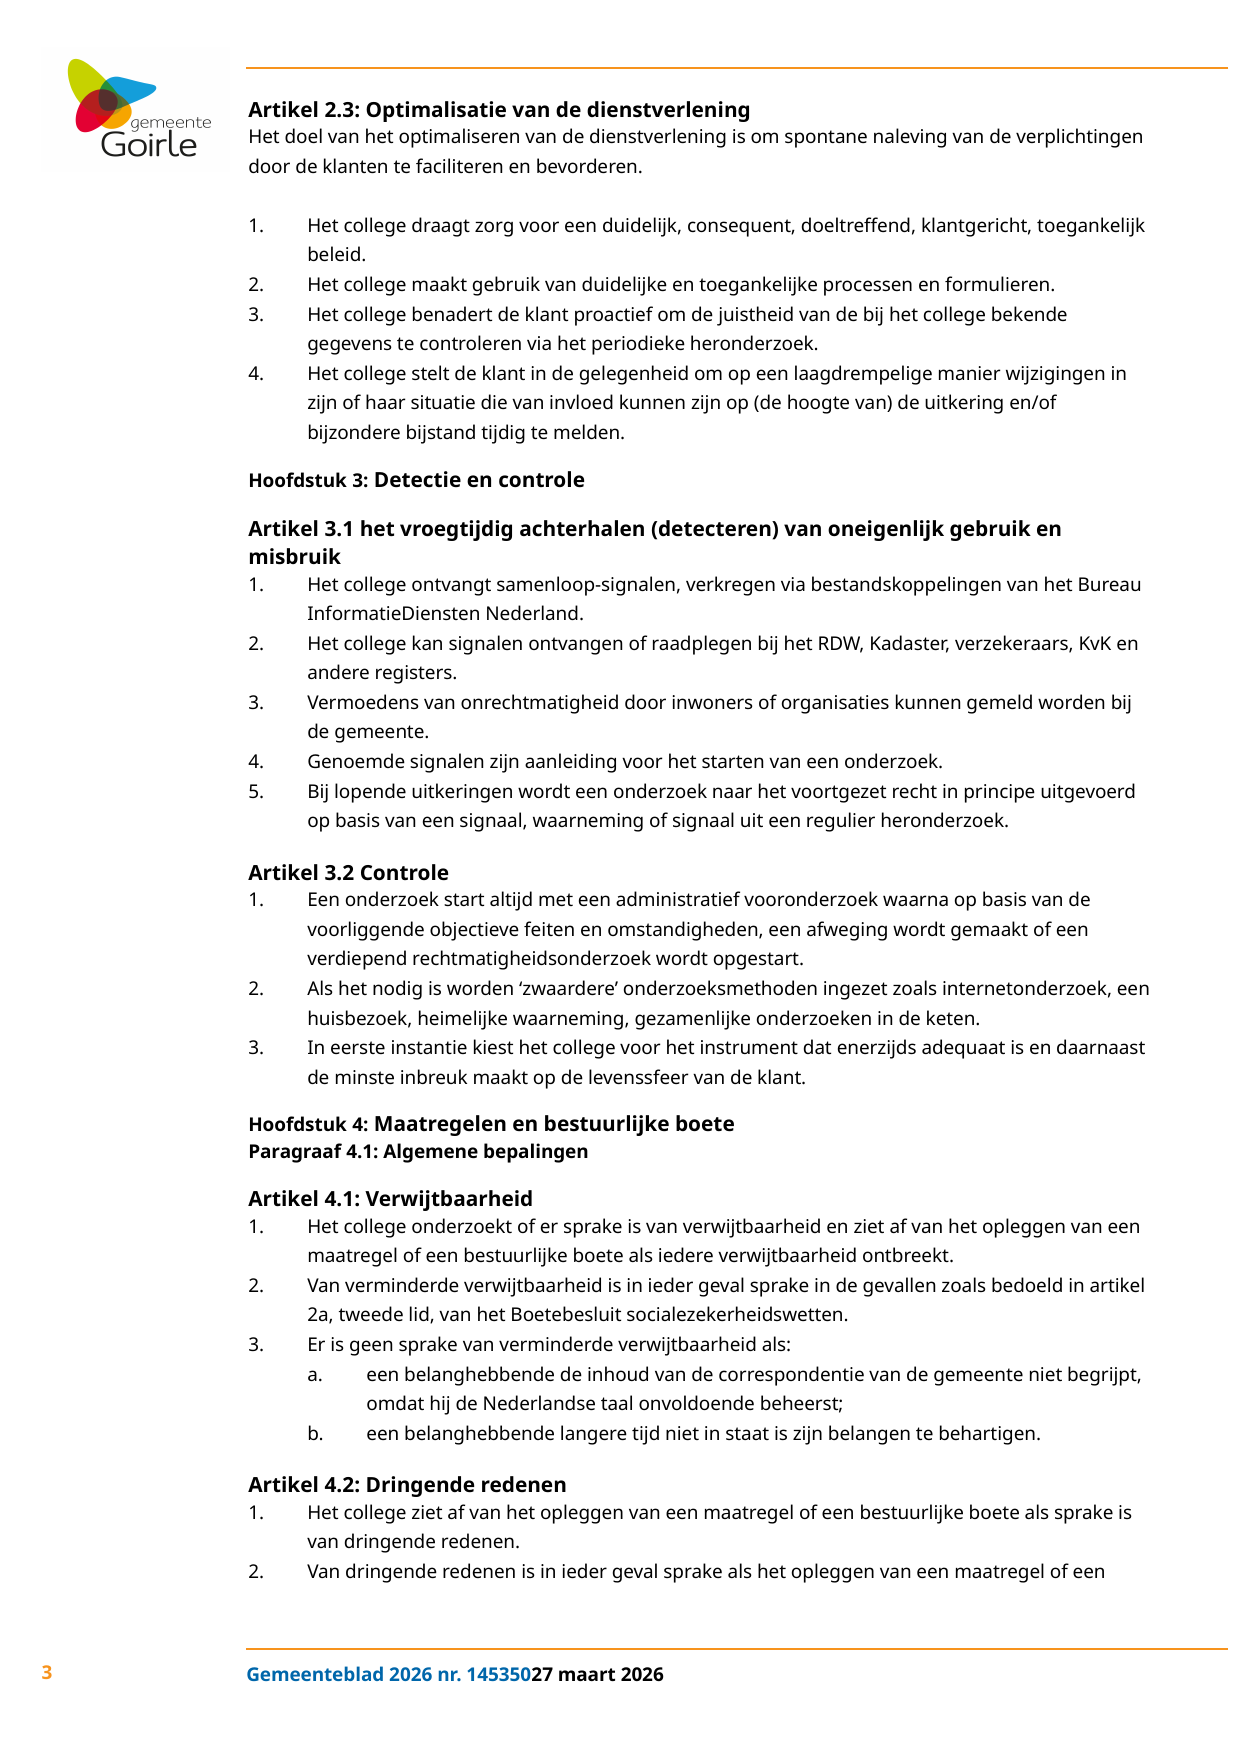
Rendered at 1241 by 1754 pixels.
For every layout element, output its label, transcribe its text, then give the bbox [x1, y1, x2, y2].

list Het college benadert de klant proactief om de juistheid van de bij het college bekende gegevens te controleren via het periodieke heronderzoek. [248, 301, 1152, 356]
list Als het nodig is worden ‘zwaardere’ onderzoeksmethoden ingezet zoals internetonderzoek, een huisbezoek, heimelijke waarneming, gezamenlijke onderzoeken in de keten. [248, 975, 1152, 1030]
list Van dringende redenen is in ieder geval sprake als het opleggen van een maatregel of een [248, 1558, 1152, 1584]
list Het college onderzoekt of er sprake is van verwijtbaarheid en ziet af van het opleggen van een maatregel of een bestuurlijke boete als iedere verwijtbaarheid ontbreekt. [248, 1213, 1152, 1268]
list Vermoedens van onrechtmatigheid door inwoners of organisaties kunnen gemeld worden bij de gemeente. [248, 689, 1152, 744]
text Paragraaf 4.1: Algemene bepalingen [248, 1138, 1152, 1164]
list Het college draagt zorg voor een duidelijk, consequent, doeltreffend, klantgericht, toegankelijk beleid. [248, 212, 1152, 267]
list In eerste instantie kiest het college voor het instrument dat enerzijds adequaat is en daarnaast de minste inbreuk maakt op de levenssfeer van de klant. [248, 1034, 1152, 1089]
text Artikel 3.2 Controle [248, 858, 1152, 886]
text Hoofdstuk 3: Detectie en controle [248, 465, 1152, 493]
picture [41, 47, 231, 172]
list Het college stelt de klant in de gelegenheid om op een laagdrempelige manier wijzigingen in zijn of haar situatie die van invloed kunnen zijn op (de hoogte van) de uitkering en/of bijzondere bijstand tijdig te melden. [248, 360, 1152, 445]
list Een onderzoek start altijd met een administratief vooronderzoek waarna op basis van de voorliggende objectieve feiten en omstandigheden, een afweging wordt gemaakt of een verdiepend rechtmatigheidsonderzoek wordt opgestart. [248, 886, 1152, 971]
text Artikel 4.1: Verwijtbaarheid [248, 1184, 1152, 1213]
list Van verminderde verwijtbaarheid is in ieder geval sprake in de gevallen zoals bedoeld in artikel 2a, tweede lid, van het Boetebesluit socialezekerheidswetten. [248, 1272, 1152, 1327]
list Het college ontvangt samenloop-signalen, verkregen via bestandskoppelingen van het Bureau InformatieDiensten Nederland. [248, 571, 1152, 626]
list Het college ziet af van het opleggen van een maatregel of een bestuurlijke boete als sprake is van dringende redenen. [248, 1499, 1152, 1554]
list Genoemde signalen zijn aanleiding voor het starten van een onderzoek. [248, 748, 1152, 774]
list een belanghebbende de inhoud van de correspondentie van de gemeente niet begrijpt, omdat hij de Nederlandse taal onvoldoende beheerst; [307, 1361, 1152, 1416]
list Er is geen sprake van verminderde verwijtbaarheid als: [248, 1331, 1152, 1357]
text Artikel 3.1 het vroegtijdig achterhalen (detecteren) van oneigenlijk gebruik en misbruik [248, 514, 1152, 571]
list een belanghebbende langere tijd niet in staat is zijn belangen te behartigen. [307, 1420, 1152, 1446]
text Hoofdstuk 4: Maatregelen en bestuurlijke boete [248, 1109, 1152, 1138]
text Artikel 4.2: Dringende redenen [248, 1470, 1152, 1499]
list Het college maakt gebruik van duidelijke en toegankelijke processen en formulieren. [248, 271, 1152, 297]
text Het doel van het optimaliseren van de dienstverlening is om spontane naleving van de verplichtingen door de klanten te faciliteren en bevorderen. [248, 123, 1152, 178]
list Het college kan signalen ontvangen of raadplegen bij het RDW, Kadaster, verzekeraars, KvK en andere registers. [248, 630, 1152, 685]
text Artikel 2.3: Optimalisatie van de dienstverlening [248, 95, 1152, 123]
list Bij lopende uitkeringen wordt een onderzoek naar het voortgezet recht in principe uitgevoerd op basis van een signaal, waarneming of signaal uit een regulier heronderzoek. [248, 778, 1152, 833]
